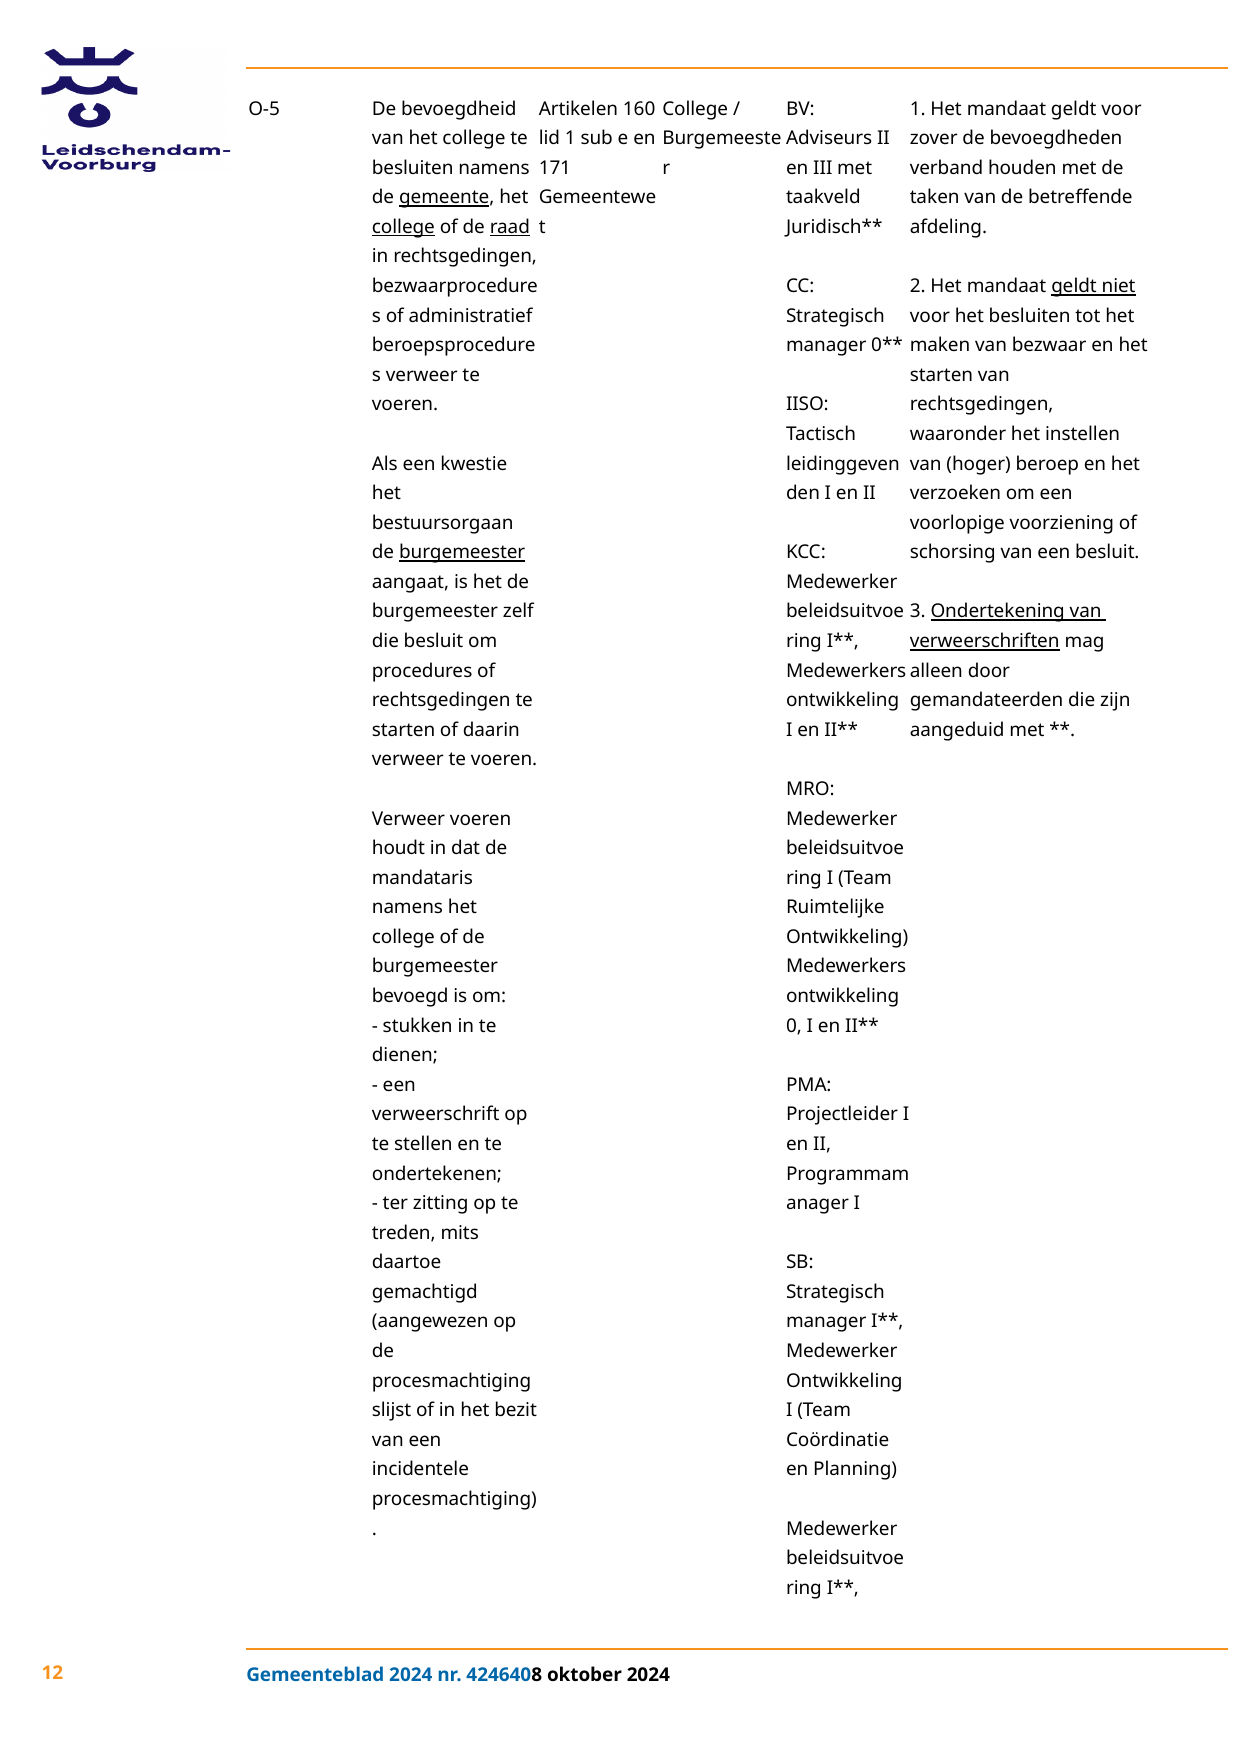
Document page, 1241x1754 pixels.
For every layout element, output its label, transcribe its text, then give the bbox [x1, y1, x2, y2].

table_cell De bevoegdheid van het college te besluiten namens de gemeente, het college of de raad in rechtsgedingen, bezwaarprocedures of administratief beroepsprocedures verweer te voeren. Als een kwestie het bestuursorgaan de burgemeester aangaat, is het de burgemeester zelf die besluit om procedures of rechtsgedingen te starten of daarin verweer te voeren. Verweer voeren houdt in dat de mandataris namens het college of de burgemeester bevoegd is om: - stukken in te dienen; - een verweerschrift op te stellen en te ondertekenen; - ter zitting op te treden, mits daartoe gemachtigd (aangewezen op de procesmachtigingslijst of in het bezit van een incidentele procesmachtiging). [372, 95, 538, 1600]
table_cell O-5 [248, 95, 372, 1600]
table_cell College / Burgemeester [662, 95, 786, 1600]
table_cell Artikelen 160 lid 1 sub e en 171 Gemeentewet [539, 95, 662, 1600]
table_cell 1. Het mandaat geldt voor zover de bevoegdheden verband houden met de taken van de betreffende afdeling. 2. Het mandaat geldt niet voor het besluiten tot het maken van bezwaar en het starten van rechtsgedingen, waaronder het instellen van (hoger) beroep en het verzoeken om een voorlopige voorziening of schorsing van een besluit. 3. Ondertekening van verweerschriften mag alleen door gemandateerden die zijn aangeduid met **. [910, 95, 1152, 1600]
table_cell BV: Adviseurs II en III met taakveld Juridisch** CC: Strategisch manager 0** IISO: Tactisch leidinggevenden I en II KCC: Medewerker beleidsuitvoering I**, Medewerkers ontwikkeling I en II** MRO: Medewerker beleidsuitvoering I (Team Ruimtelijke Ontwikkeling) Medewerkers ontwikkeling 0, I en II** PMA: Projectleider I en II, Programmamanager I SB: Strategisch manager I**, Medewerker Ontwikkeling I (Team Coördinatie en Planning) Medewerker beleidsuitvoering I**, [786, 95, 909, 1600]
picture [41, 47, 231, 172]
